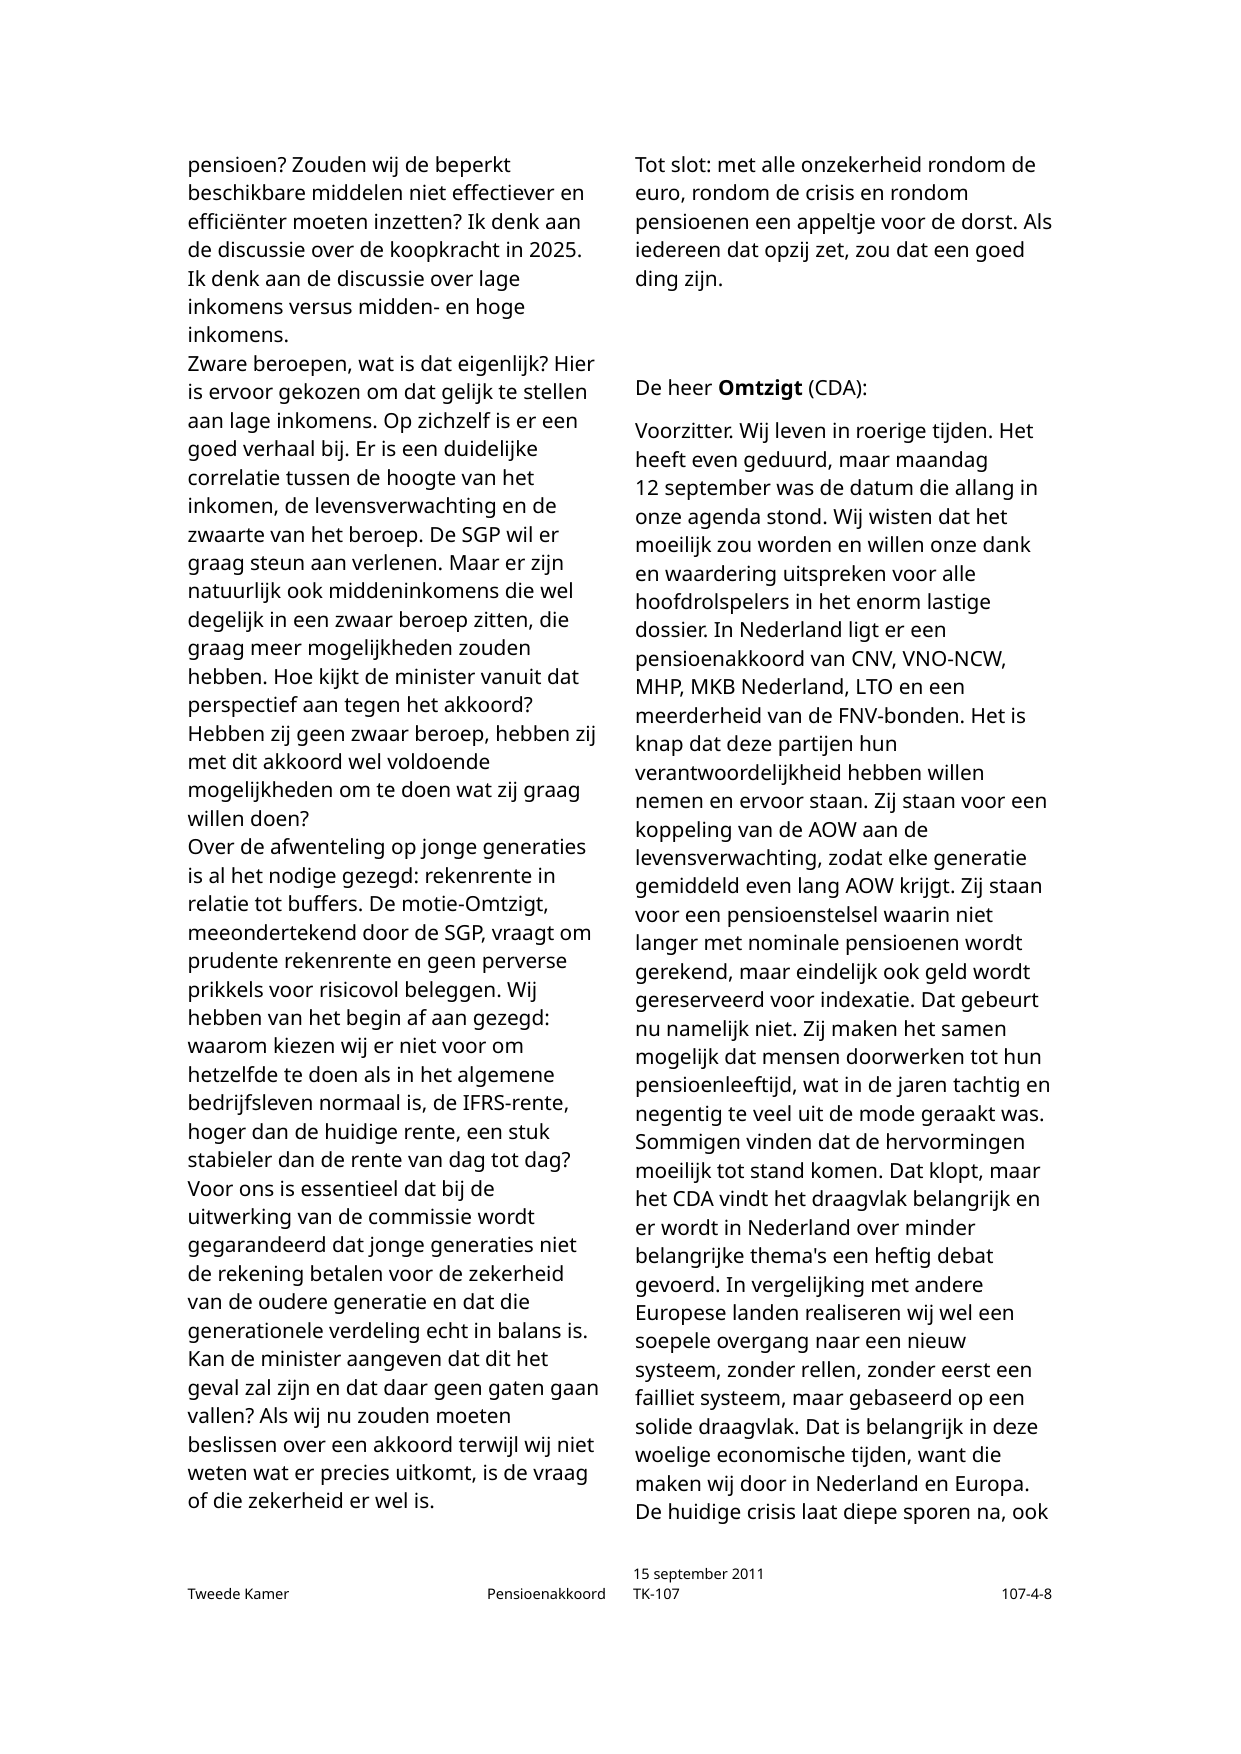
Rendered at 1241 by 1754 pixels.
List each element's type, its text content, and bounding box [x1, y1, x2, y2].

text Tot slot: met alle onzekerheid rondom de euro, rondom de crisis en rondom pensioenen een appeltje voor de dorst. Als iedereen dat opzij zet, zou dat een goed ding zijn. [635, 150, 1053, 292]
text Voorzitter. Wij leven in roerige tijden. Het heeft even geduurd, maar maandag 12 september was de datum die allang in onze agenda stond. Wij wisten dat het moeilijk zou worden en willen onze dank en waardering uitspreken voor alle hoofdrolspelers in het enorm lastige dossier. In Nederland ligt er een pensioenakkoord van CNV, VNO-NCW, MHP, MKB Nederland, LTO en een meerderheid van de FNV-bonden. Het is knap dat deze partijen hun verantwoordelijkheid hebben willen nemen en ervoor staan. Zij staan voor een koppeling van de AOW aan de levensverwachting, zodat elke generatie gemiddeld even lang AOW krijgt. Zij staan voor een pensioenstelsel waarin niet langer met nominale pensioenen wordt gerekend, maar eindelijk ook geld wordt gereserveerd voor indexatie. Dat gebeurt nu namelijk niet. Zij maken het samen mogelijk dat mensen doorwerken tot hun pensioenleeftijd, wat in de jaren tachtig en negentig te veel uit de mode geraakt was. [635, 417, 1053, 1127]
text Zware beroepen, wat is dat eigenlijk? Hier is ervoor gekozen om dat gelijk te stellen aan lage inkomens. Op zichzelf is er een goed verhaal bij. Er is een duidelijke correlatie tussen de hoogte van het inkomen, de levensverwachting en de zwaarte van het beroep. De SGP wil er graag steun aan verlenen. Maar er zijn natuurlijk ook middeninkomens die wel degelijk in een zwaar beroep zitten, die graag meer mogelijkheden zouden hebben. Hoe kijkt de minister vanuit dat perspectief aan tegen het akkoord? Hebben zij geen zwaar beroep, hebben zij met dit akkoord wel voldoende mogelijkheden om te doen wat zij graag willen doen? [187, 349, 605, 832]
text Over de afwenteling op jonge generaties is al het nodige gezegd: rekenrente in relatie tot buffers. De motie-Omtzigt, meeondertekend door de SGP, vraagt om prudente rekenrente en geen perverse prikkels voor risicovol beleggen. Wij hebben van het begin af aan gezegd: waarom kiezen wij er niet voor om hetzelfde te doen als in het algemene bedrijfsleven normaal is, de IFRS-rente, hoger dan de huidige rente, een stuk stabieler dan de rente van dag tot dag? Voor ons is essentieel dat bij de uitwerking van de commissie wordt gegarandeerd dat jonge generaties niet de rekening betalen voor de zekerheid van de oudere generatie en dat die generationele verdeling echt in balans is. Kan de minister aangeven dat dit het geval zal zijn en dat daar geen gaten gaan vallen? Als wij nu zouden moeten beslissen over een akkoord terwijl wij niet weten wat er precies uitkomt, is de vraag of die zekerheid er wel is. [187, 832, 605, 1515]
text  [635, 322, 1053, 351]
text De heer Omtzigt (CDA): [635, 373, 1053, 402]
text pensioen? Zouden wij de beperkt beschikbare middelen niet effectiever en efficiënter moeten inzetten? Ik denk aan de discussie over de koopkracht in 2025. Ik denk aan de discussie over lage inkomens versus midden- en hoge inkomens. [187, 150, 605, 349]
text Sommigen vinden dat de hervormingen moeilijk tot stand komen. Dat klopt, maar het CDA vindt het draagvlak belangrijk en er wordt in Nederland over minder belangrijke thema's een heftig debat gevoerd. In vergelijking met andere Europese landen realiseren wij wel een soepele overgang naar een nieuw systeem, zonder rellen, zonder eerst een failliet systeem, maar gebaseerd op een solide draagvlak. Dat is belangrijk in deze woelige economische tijden, want die maken wij door in Nederland en Europa. De huidige crisis laat diepe sporen na, ook [635, 1127, 1053, 1526]
